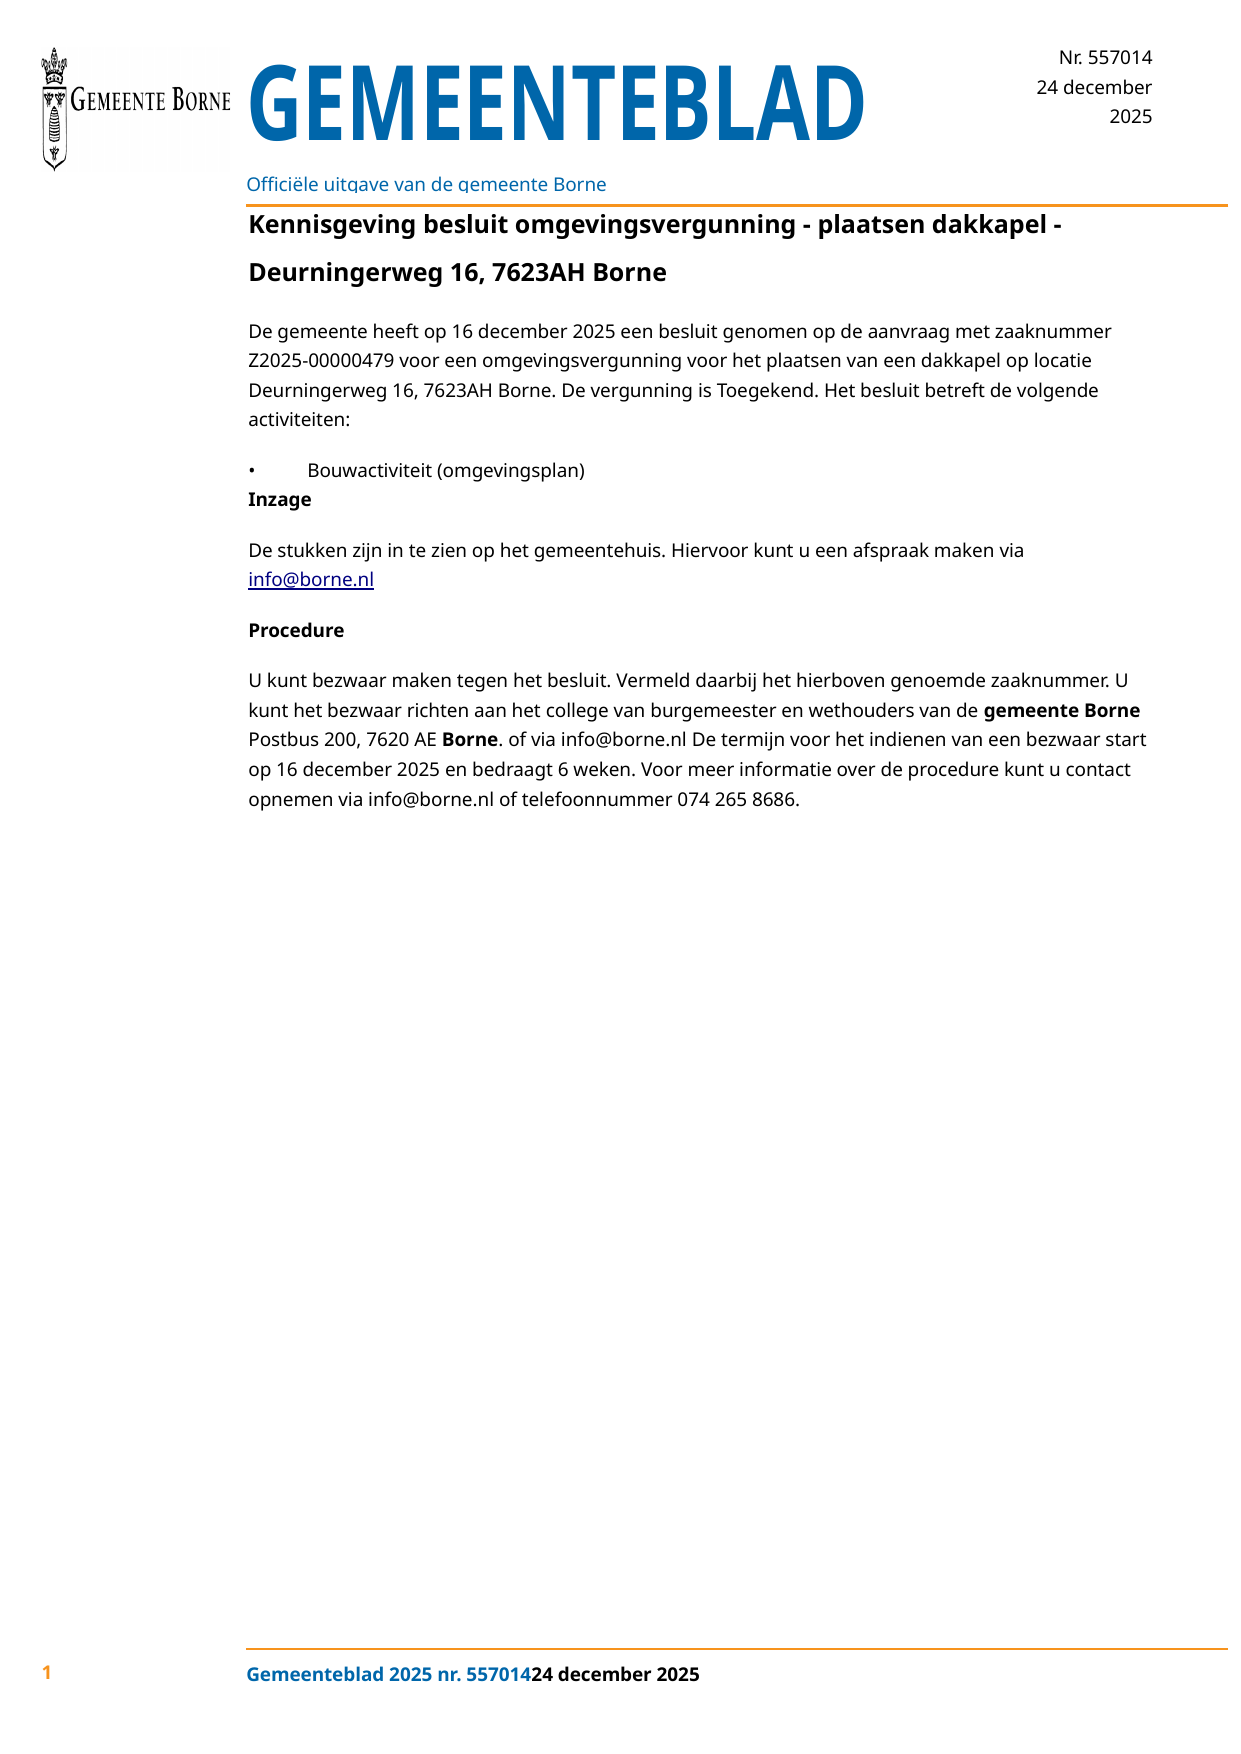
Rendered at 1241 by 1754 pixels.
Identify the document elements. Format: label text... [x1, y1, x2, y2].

list Bouwactiviteit (omgevingsplan) [248, 457, 1152, 483]
text De stukken zijn in te zien op het gemeentehuis. Hiervoor kunt u een afspraak maken via info@borne.nl [248, 537, 1152, 592]
text U kunt bezwaar maken tegen het besluit. Vermeld daarbij het hierboven genoemde zaaknummer. U kunt het bezwaar richten aan het college van burgemeester en wethouders van de gemeente Borne Postbus 200, 7620 AE Borne. of via info@borne.nl De termijn voor het indienen van een bezwaar start op 16 december 2025 en bedraagt 6 weken. Voor meer informatie over de procedure kunt u contact opnemen via info@borne.nl of telefoonnummer 074 265 8686. [248, 667, 1152, 812]
picture [41, 47, 231, 172]
text De gemeente heeft op 16 december 2025 een besluit genomen op de aanvraag met zaaknummer Z2025-00000479 voor een omgevingsvergunning voor het plaatsen van een dakkapel op locatie Deurningerweg 16, 7623AH Borne. De vergunning is Toegekend. Het besluit betreft de volgende activiteiten: [248, 318, 1152, 432]
text Inzage [248, 487, 1152, 512]
text Kennisgeving besluit omgevingsvergunning - plaatsen dakkapel - Deurningerweg 16, 7623AH Borne [248, 207, 1152, 288]
text Procedure [248, 617, 1152, 643]
